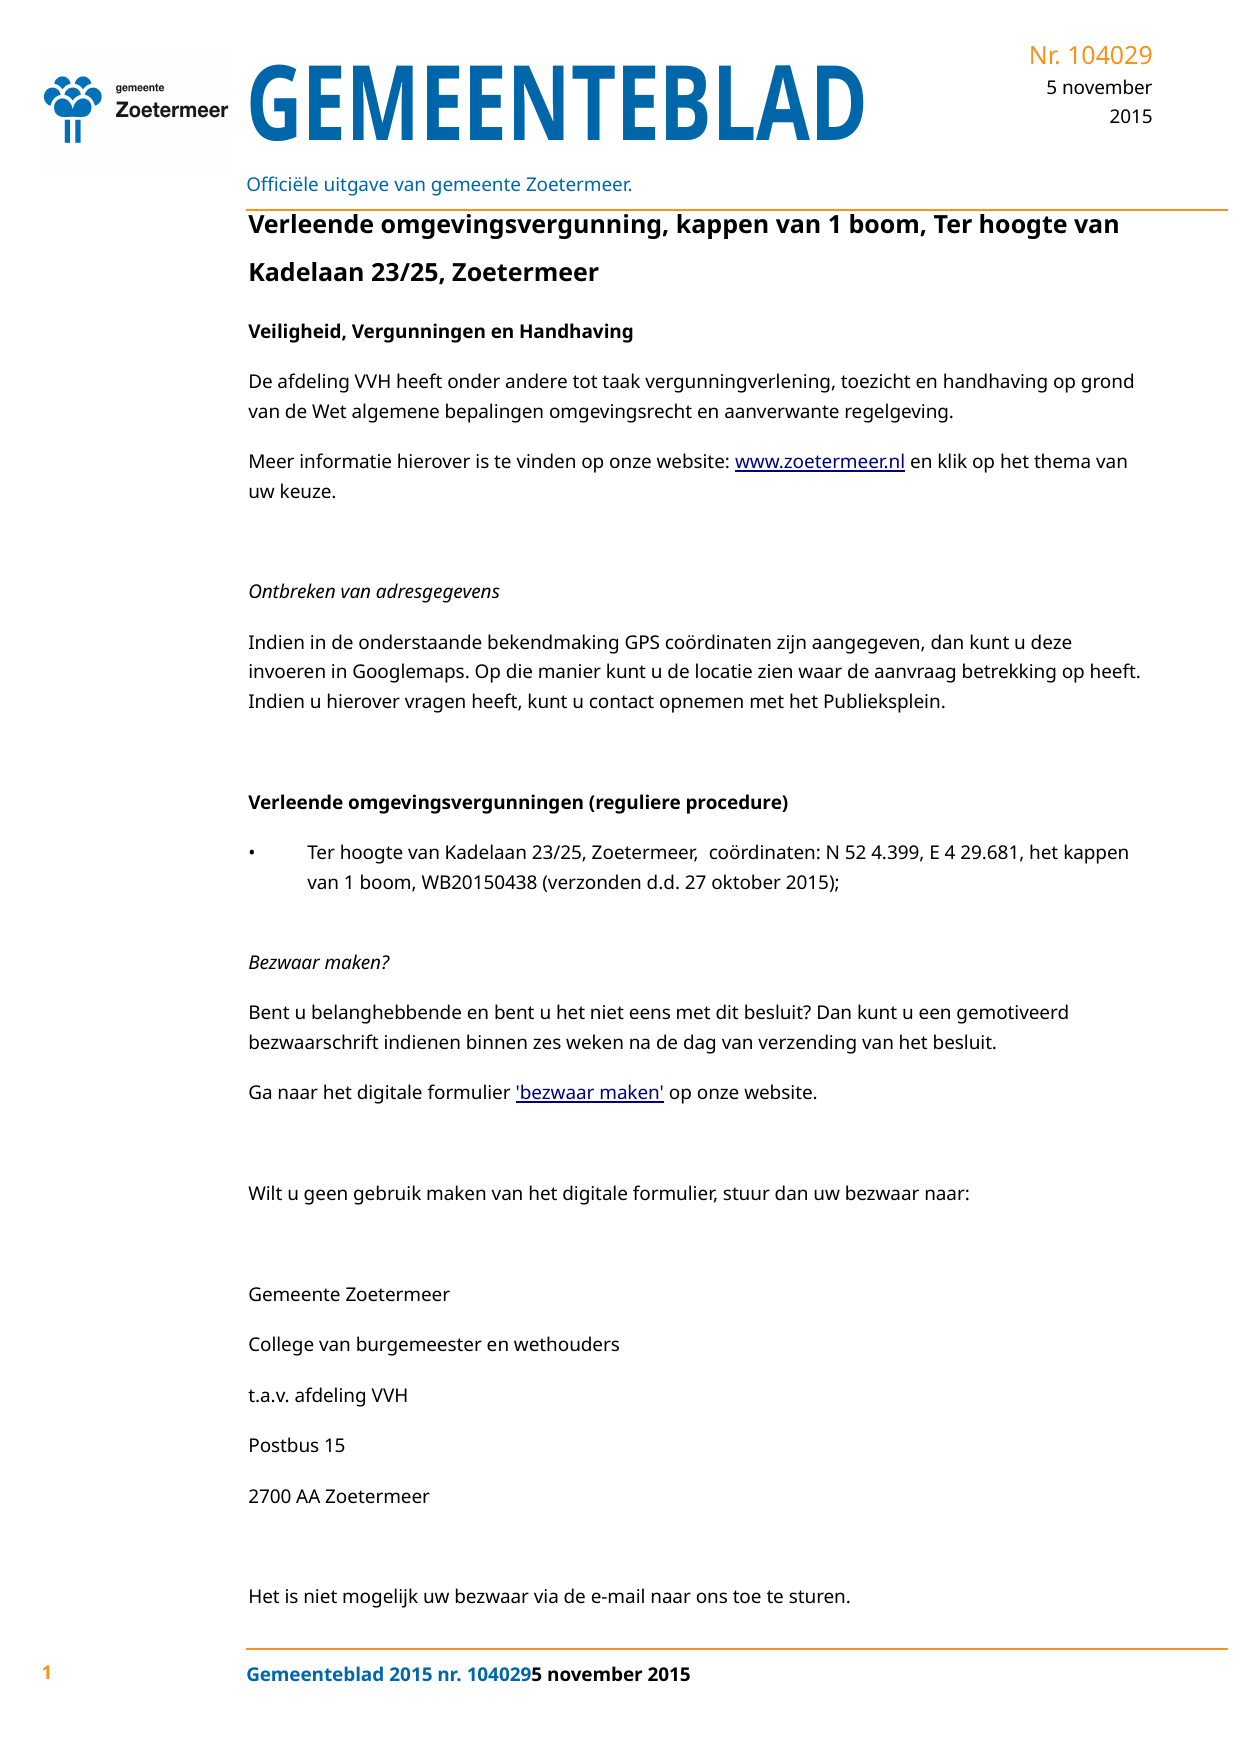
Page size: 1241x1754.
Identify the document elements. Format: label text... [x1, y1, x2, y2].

text Postbus 15 [248, 1432, 1152, 1458]
text Ontbreken van adresgegevens [248, 579, 1152, 604]
text Ga naar het digitale formulier 'bezwaar maken' op onze website. [248, 1079, 1152, 1105]
text De afdeling VVH heeft onder andere tot taak vergunningverlening, toezicht en handhaving op grond van de Wet algemene bepalingen omgevingsrecht en aanverwante regelgeving. [248, 368, 1152, 424]
text 2700 AA Zoetermeer [248, 1483, 1152, 1509]
text Meer informatie hierover is te vinden op onze website: www.zoetermeer.nl en klik op het thema van uw keuze. [248, 448, 1152, 504]
text Verleende omgevingsvergunningen (reguliere procedure) [248, 789, 1152, 815]
text t.a.v. afdeling VVH [248, 1382, 1152, 1408]
text Bezwaar maken? [248, 949, 1152, 975]
picture [41, 47, 231, 172]
text Verleende omgevingsvergunning, kappen van 1 boom, Ter hoogte van Kadelaan 23/25, Zoetermeer [248, 211, 1152, 288]
list Ter hoogte van Kadelaan 23/25, Zoetermeer, coördinaten: N 52 4.399, E 4 29.681, het kappen van 1 boom, WB20150438 (verzonden d.d. 27 oktober 2015); [248, 839, 1152, 895]
text Veiligheid, Vergunningen en Handhaving [248, 318, 1152, 344]
text Bent u belanghebbende en bent u het niet eens met dit besluit? Dan kunt u een gemotiveerd bezwaarschrift indienen binnen zes weken na de dag van verzending van het besluit. [248, 999, 1152, 1055]
text Gemeente Zoetermeer [248, 1281, 1152, 1307]
text Indien in de onderstaande bekendmaking GPS coördinaten zijn aangegeven, dan kunt u deze invoeren in Googlemaps. Op die manier kunt u de locatie zien waar de aanvraag betrekking op heeft. Indien u hierover vragen heeft, kunt u contact opnemen met het Publieksplein. [248, 629, 1152, 714]
text Het is niet mogelijk uw bezwaar via de e-mail naar ons toe te sturen. [248, 1584, 1152, 1609]
text College van burgemeester en wethouders [248, 1332, 1152, 1357]
text Wilt u geen gebruik maken van het digitale formulier, stuur dan uw bezwaar naar: [248, 1180, 1152, 1206]
